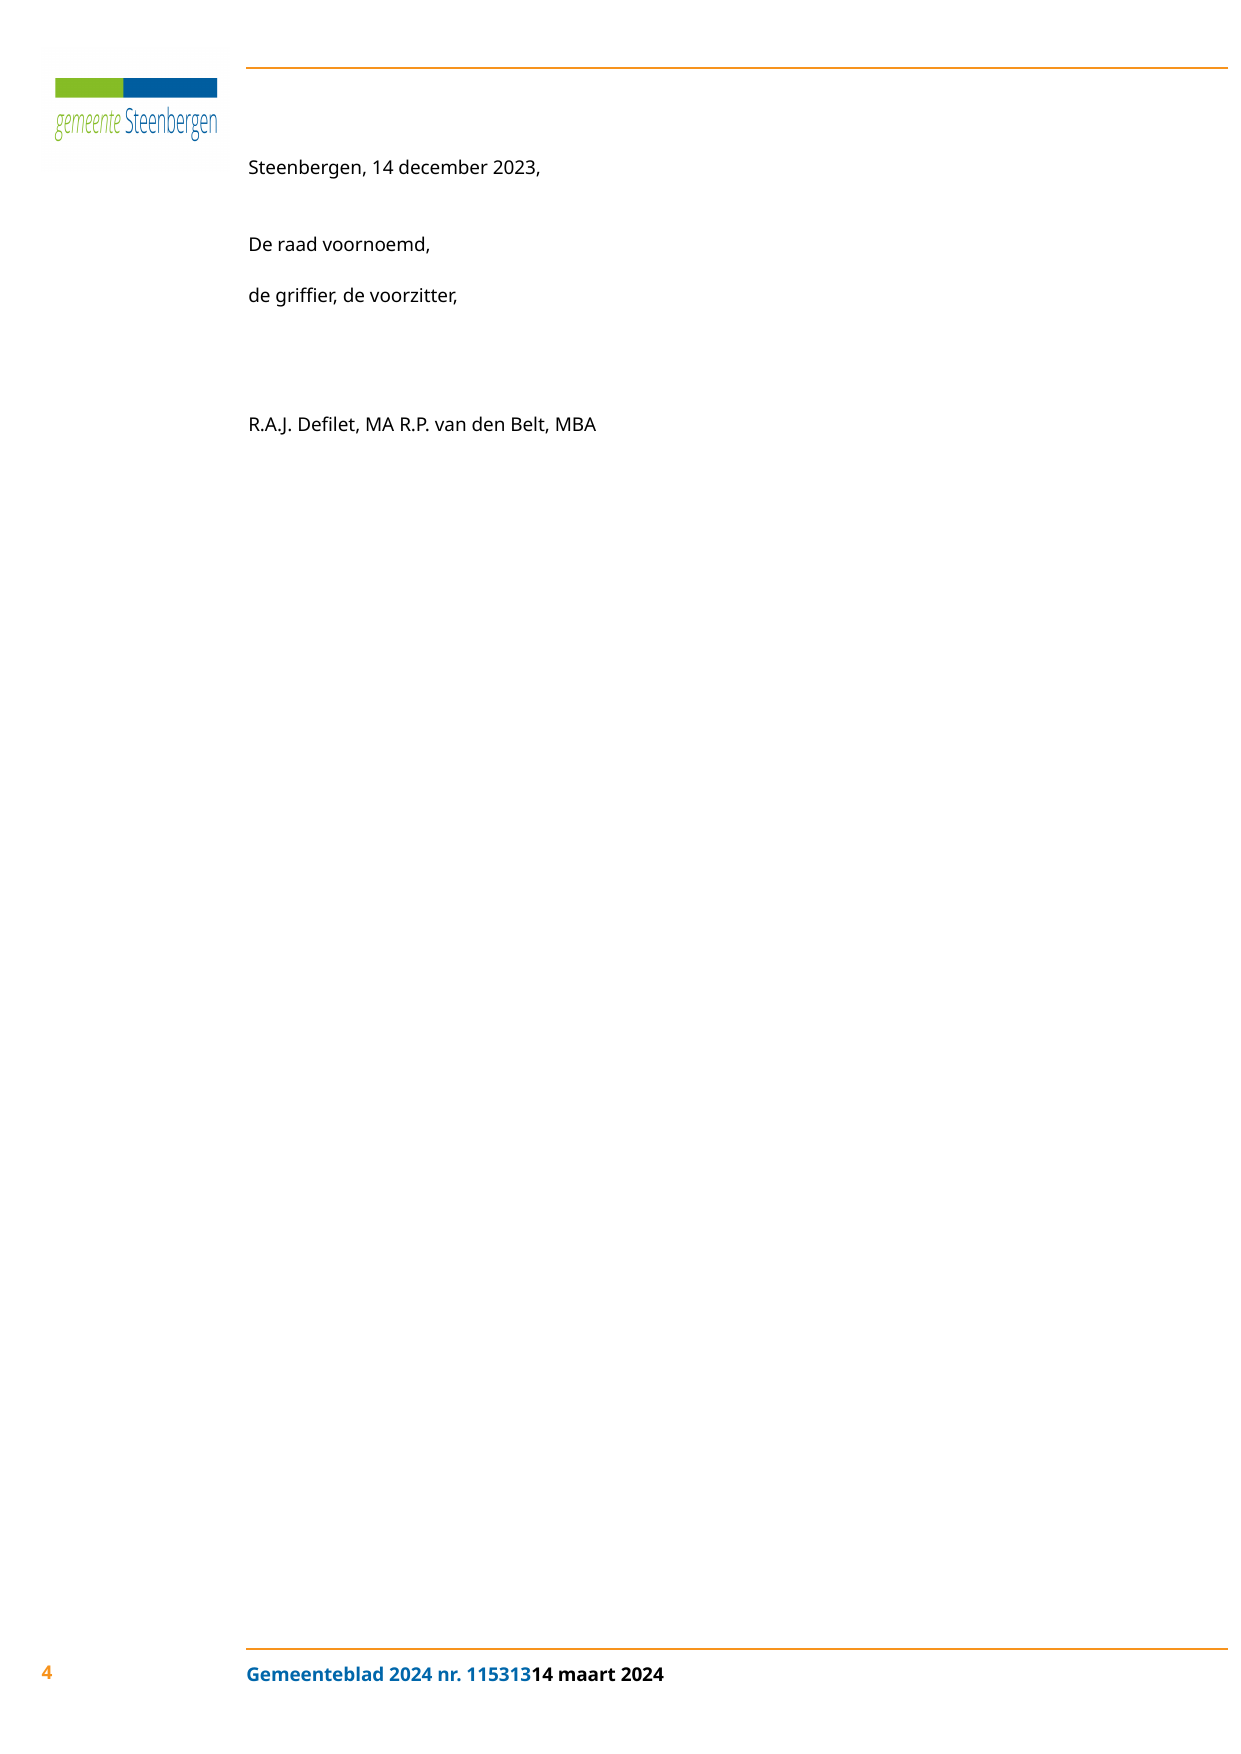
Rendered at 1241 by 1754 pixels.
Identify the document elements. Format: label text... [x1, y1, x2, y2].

picture [41, 47, 231, 172]
text De raad voornoemd, [248, 231, 1152, 257]
text de griffier, de voorzitter, [248, 283, 1152, 308]
text R.A.J. Defilet, MA R.P. van den Belt, MBA [248, 411, 1152, 437]
text Steenbergen, 14 december 2023, [248, 154, 1152, 180]
